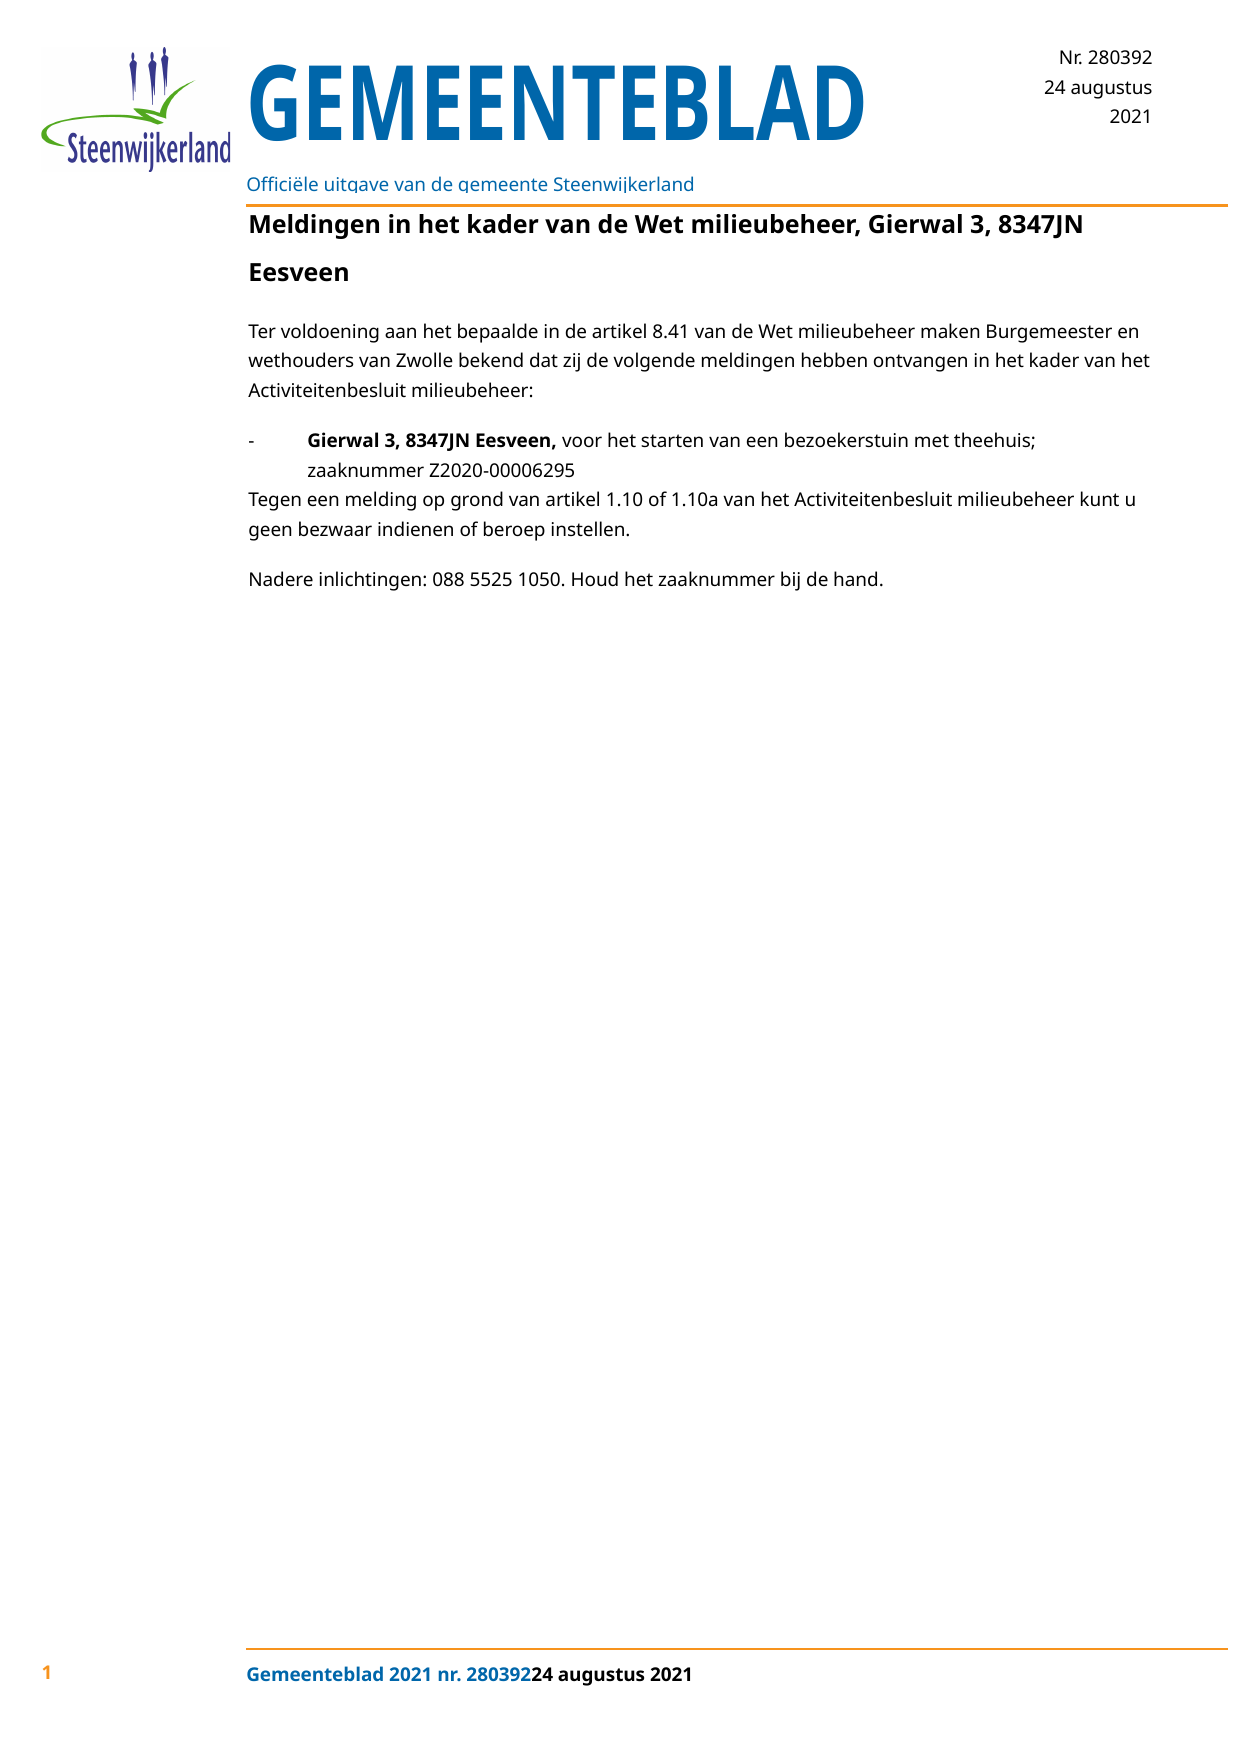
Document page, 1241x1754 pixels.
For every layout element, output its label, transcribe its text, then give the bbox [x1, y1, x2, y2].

text Ter voldoening aan het bepaalde in de artikel 8.41 van de Wet milieubeheer maken Burgemeester en wethouders van Zwolle bekend dat zij de volgende meldingen hebben ontvangen in het kader van het Activiteitenbesluit milieubeheer: [248, 318, 1152, 403]
text Tegen een melding op grond van artikel 1.10 of 1.10a van het Activiteitenbesluit milieubeheer kunt u geen bezwaar indienen of beroep instellen. [248, 487, 1152, 542]
list Gierwal 3, 8347JN Eesveen, voor het starten van een bezoekerstuin met theehuis; zaaknummer Z2020-00006295 [248, 427, 1152, 483]
picture [41, 47, 231, 172]
text Meldingen in het kader van de Wet milieubeheer, Gierwal 3, 8347JN Eesveen [248, 207, 1152, 288]
text Nadere inlichtingen: 088 5525 1050. Houd het zaaknummer bij de hand. [248, 567, 1152, 592]
